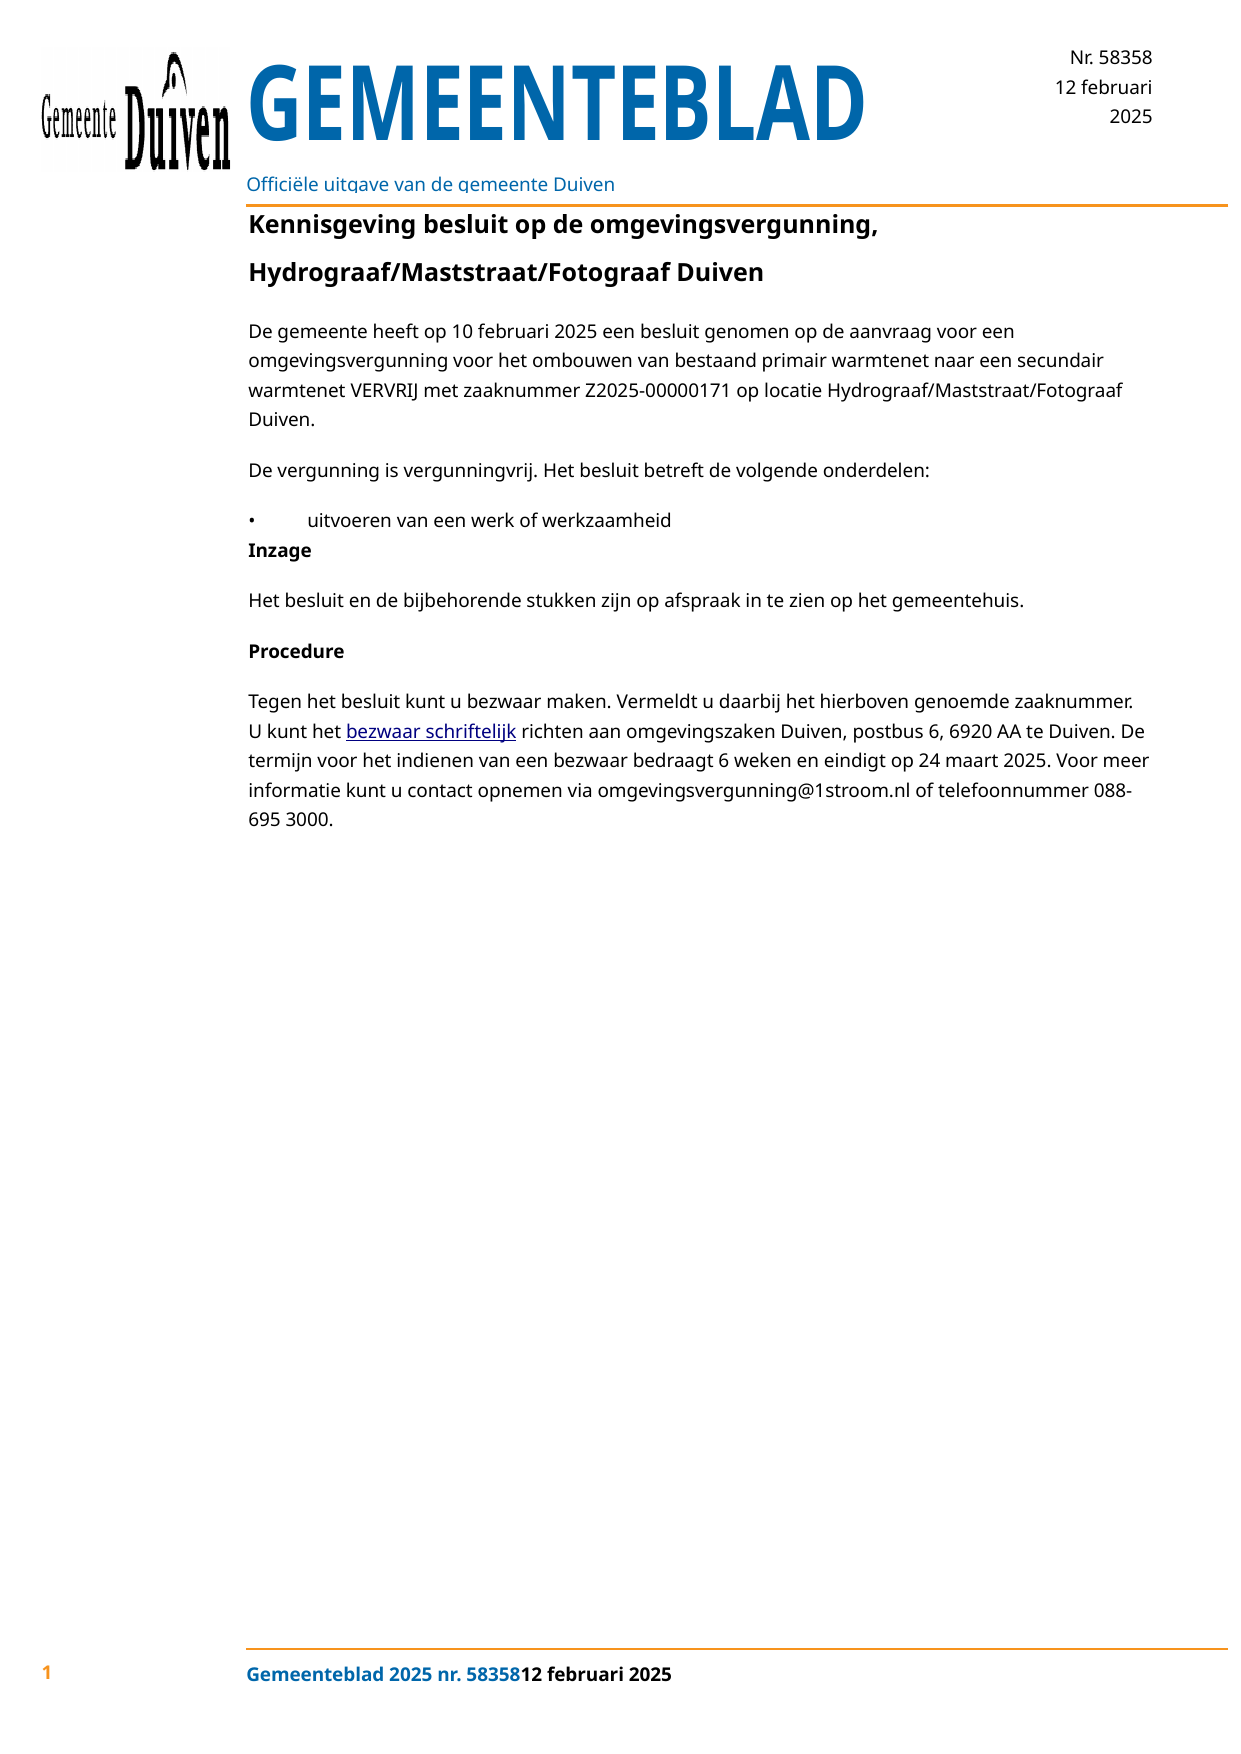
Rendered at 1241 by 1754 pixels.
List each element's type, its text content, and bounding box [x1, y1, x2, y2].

text Procedure [248, 638, 1152, 664]
text Kennisgeving besluit op de omgevingsvergunning, Hydrograaf/Maststraat/Fotograaf Duiven [248, 207, 1152, 288]
text Inzage [248, 537, 1152, 563]
text De vergunning is vergunningvrij. Het besluit betreft de volgende onderdelen: [248, 457, 1152, 483]
text Het besluit en de bijbehorende stukken zijn op afspraak in te zien op het gemeentehuis. [248, 587, 1152, 613]
list uitvoeren van een werk of werkzaamheid [248, 507, 1152, 533]
picture [41, 47, 231, 172]
text De gemeente heeft op 10 februari 2025 een besluit genomen op de aanvraag voor een omgevingsvergunning voor het ombouwen van bestaand primair warmtenet naar een secundair warmtenet VERVRIJ met zaaknummer Z2025-00000171 op locatie Hydrograaf/Maststraat/Fotograaf Duiven. [248, 318, 1152, 432]
text Tegen het besluit kunt u bezwaar maken. Vermeldt u daarbij het hierboven genoemde zaaknummer. U kunt het bezwaar schriftelijk richten aan omgevingszaken Duiven, postbus 6, 6920 AA te Duiven. De termijn voor het indienen van een bezwaar bedraagt 6 weken en eindigt op 24 maart 2025. Voor meer informatie kunt u contact opnemen via omgevingsvergunning@1stroom.nl of telefoonnummer 088-695 3000. [248, 688, 1152, 832]
